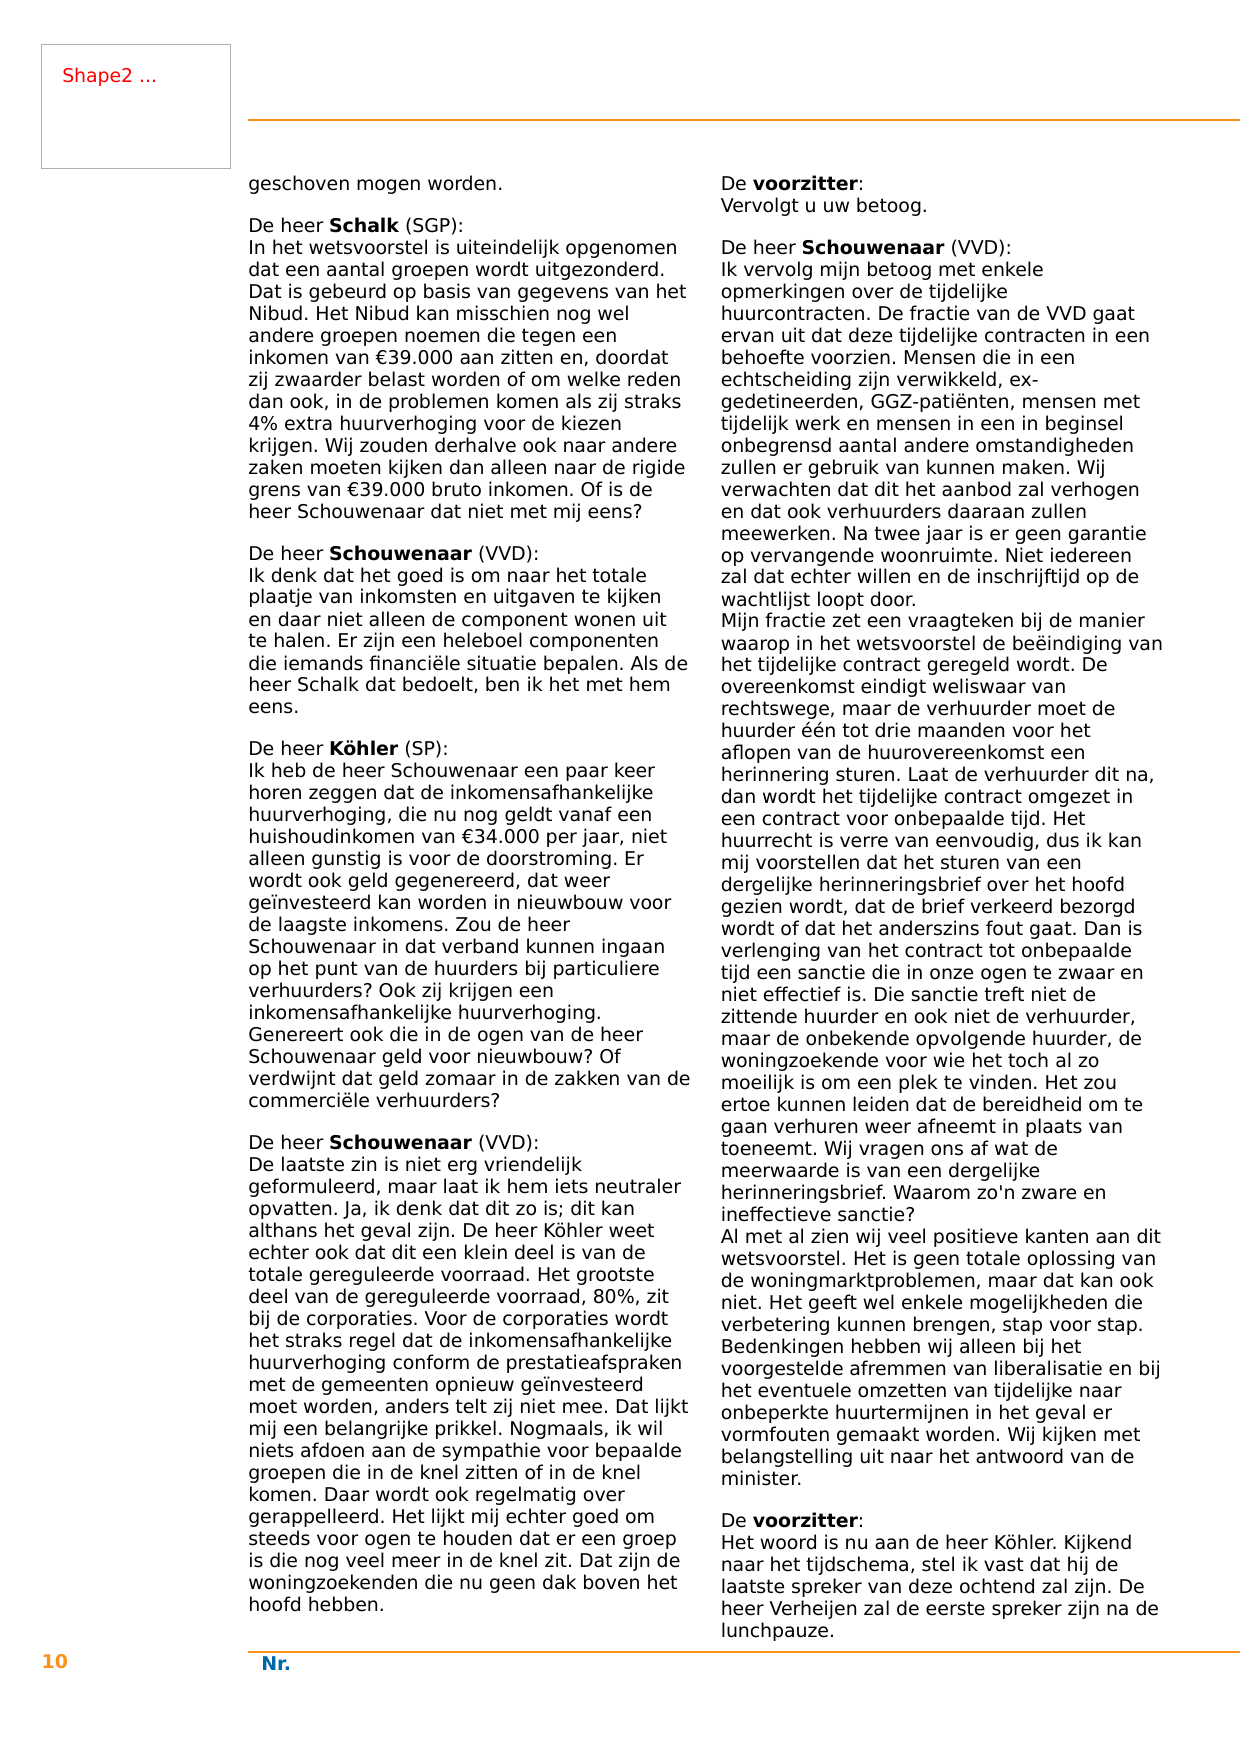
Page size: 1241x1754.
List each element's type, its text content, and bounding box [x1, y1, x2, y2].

text De voorzitter: [721, 173, 1163, 195]
text De heer Köhler (SP): [248, 738, 691, 760]
text De heer Schouwenaar (VVD): [721, 237, 1163, 259]
text Het woord is nu aan de heer Köhler. Kijkend naar het tijdschema, stel ik vast dat hij de laatste spreker van deze ochtend zal zijn. De heer Verheijen zal de eerste spreker zijn na de lunchpauze. [721, 1532, 1163, 1641]
text geschoven mogen worden. [248, 173, 691, 195]
text De heer Schouwenaar (VVD): [248, 1132, 691, 1154]
text In het wetsvoorstel is uiteindelijk opgenomen dat een aantal groepen wordt uitgezonderd. Dat is gebeurd op basis van gegevens van het Nibud. Het Nibud kan misschien nog wel andere groepen noemen die tegen een inkomen van €39.000 aan zitten en, doordat zij zwaarder belast worden of om welke reden dan ook, in de problemen komen als zij straks 4% extra huurverhoging voor de kiezen krijgen. Wij zouden derhalve ook naar andere zaken moeten kijken dan alleen naar de rigide grens van €39.000 bruto inkomen. Of is de heer Schouwenaar dat niet met mij eens? [248, 237, 691, 522]
text Ik heb de heer Schouwenaar een paar keer horen zeggen dat de inkomensafhankelijke huurverhoging, die nu nog geldt vanaf een huishoudinkomen van €34.000 per jaar, niet alleen gunstig is voor de doorstroming. Er wordt ook geld gegenereerd, dat weer geïnvesteerd kan worden in nieuwbouw voor de laagste inkomens. Zou de heer Schouwenaar in dat verband kunnen ingaan op het punt van de huurders bij particuliere verhuurders? Ook zij krijgen een inkomensafhankelijke huurverhoging. Genereert ook die in de ogen van de heer Schouwenaar geld voor nieuwbouw? Of verdwijnt dat geld zomaar in de zakken van de commerciële verhuurders? [248, 760, 691, 1112]
text De heer Schouwenaar (VVD): [248, 542, 691, 564]
text Ik denk dat het goed is om naar het totale plaatje van inkomsten en uitgaven te kijken en daar niet alleen de component wonen uit te halen. Er zijn een heleboel componenten die iemands financiële situatie bepalen. Als de heer Schalk dat bedoelt, ben ik het met hem eens. [248, 564, 691, 718]
text De heer Schalk (SGP): [248, 215, 691, 237]
text Al met al zien wij veel positieve kanten aan dit wetsvoorstel. Het is geen totale oplossing van de woningmarktproblemen, maar dat kan ook niet. Het geeft wel enkele mogelijkheden die verbetering kunnen brengen, stap voor stap. Bedenkingen hebben wij alleen bij het voorgestelde afremmen van liberalisatie en bij het eventuele omzetten van tijdelijke naar onbeperkte huurtermijnen in het geval er vormfouten gemaakt worden. Wij kijken met belangstelling uit naar het antwoord van de minister. [721, 1226, 1163, 1489]
text Mijn fractie zet een vraagteken bij de manier waarop in het wetsvoorstel de beëindiging van het tijdelijke contract geregeld wordt. De overeenkomst eindigt weliswaar van rechtswege, maar de verhuurder moet de huurder één tot drie maanden voor het aflopen van de huurovereenkomst een herinnering sturen. Laat de verhuurder dit na, dan wordt het tijdelijke contract omgezet in een contract voor onbepaalde tijd. Het huurrecht is verre van eenvoudig, dus ik kan mij voorstellen dat het sturen van een dergelijke herinneringsbrief over het hoofd gezien wordt, dat de brief verkeerd bezorgd wordt of dat het anderszins fout gaat. Dan is verlenging van het contract tot onbepaalde tijd een sanctie die in onze ogen te zwaar en niet effectief is. Die sanctie treft niet de zittende huurder en ook niet de verhuurder, maar de onbekende opvolgende huurder, de woningzoekende voor wie het toch al zo moeilijk is om een plek te vinden. Het zou ertoe kunnen leiden dat de bereidheid om te gaan verhuren weer afneemt in plaats van toeneemt. Wij vragen ons af wat de meerwaarde is van een dergelijke herinneringsbrief. Waarom zo'n zware en ineffectieve sanctie? [721, 610, 1163, 1226]
text Vervolgt u uw betoog. [721, 195, 1163, 217]
text Ik vervolg mijn betoog met enkele opmerkingen over de tijdelijke huurcontracten. De fractie van de VVD gaat ervan uit dat deze tijdelijke contracten in een behoefte voorzien. Mensen die in een echtscheiding zijn verwikkeld, ex-gedetineerden, GGZ-patiënten, mensen met tijdelijk werk en mensen in een in beginsel onbegrensd aantal andere omstandigheden zullen er gebruik van kunnen maken. Wij verwachten dat dit het aanbod zal verhogen en dat ook verhuurders daaraan zullen meewerken. Na twee jaar is er geen garantie op vervangende woonruimte. Niet iedereen zal dat echter willen en de inschrijftijd op de wachtlijst loopt door. [721, 259, 1163, 610]
text De voorzitter: [721, 1509, 1163, 1532]
text De laatste zin is niet erg vriendelijk geformuleerd, maar laat ik hem iets neutraler opvatten. Ja, ik denk dat dit zo is; dit kan althans het geval zijn. De heer Köhler weet echter ook dat dit een klein deel is van de totale gereguleerde voorraad. Het grootste deel van de gereguleerde voorraad, 80%, zit bij de corporaties. Voor de corporaties wordt het straks regel dat de inkomensafhankelijke huurverhoging conform de prestatieafspraken met de gemeenten opnieuw geïnvesteerd moet worden, anders telt zij niet mee. Dat lijkt mij een belangrijke prikkel. Nogmaals, ik wil niets afdoen aan de sympathie voor bepaalde groepen die in de knel zitten of in de knel komen. Daar wordt ook regelmatig over gerappelleerd. Het lijkt mij echter goed om steeds voor ogen te houden dat er een groep is die nog veel meer in de knel zit. Dat zijn de woningzoekenden die nu geen dak boven het hoofd hebben. [248, 1154, 691, 1616]
